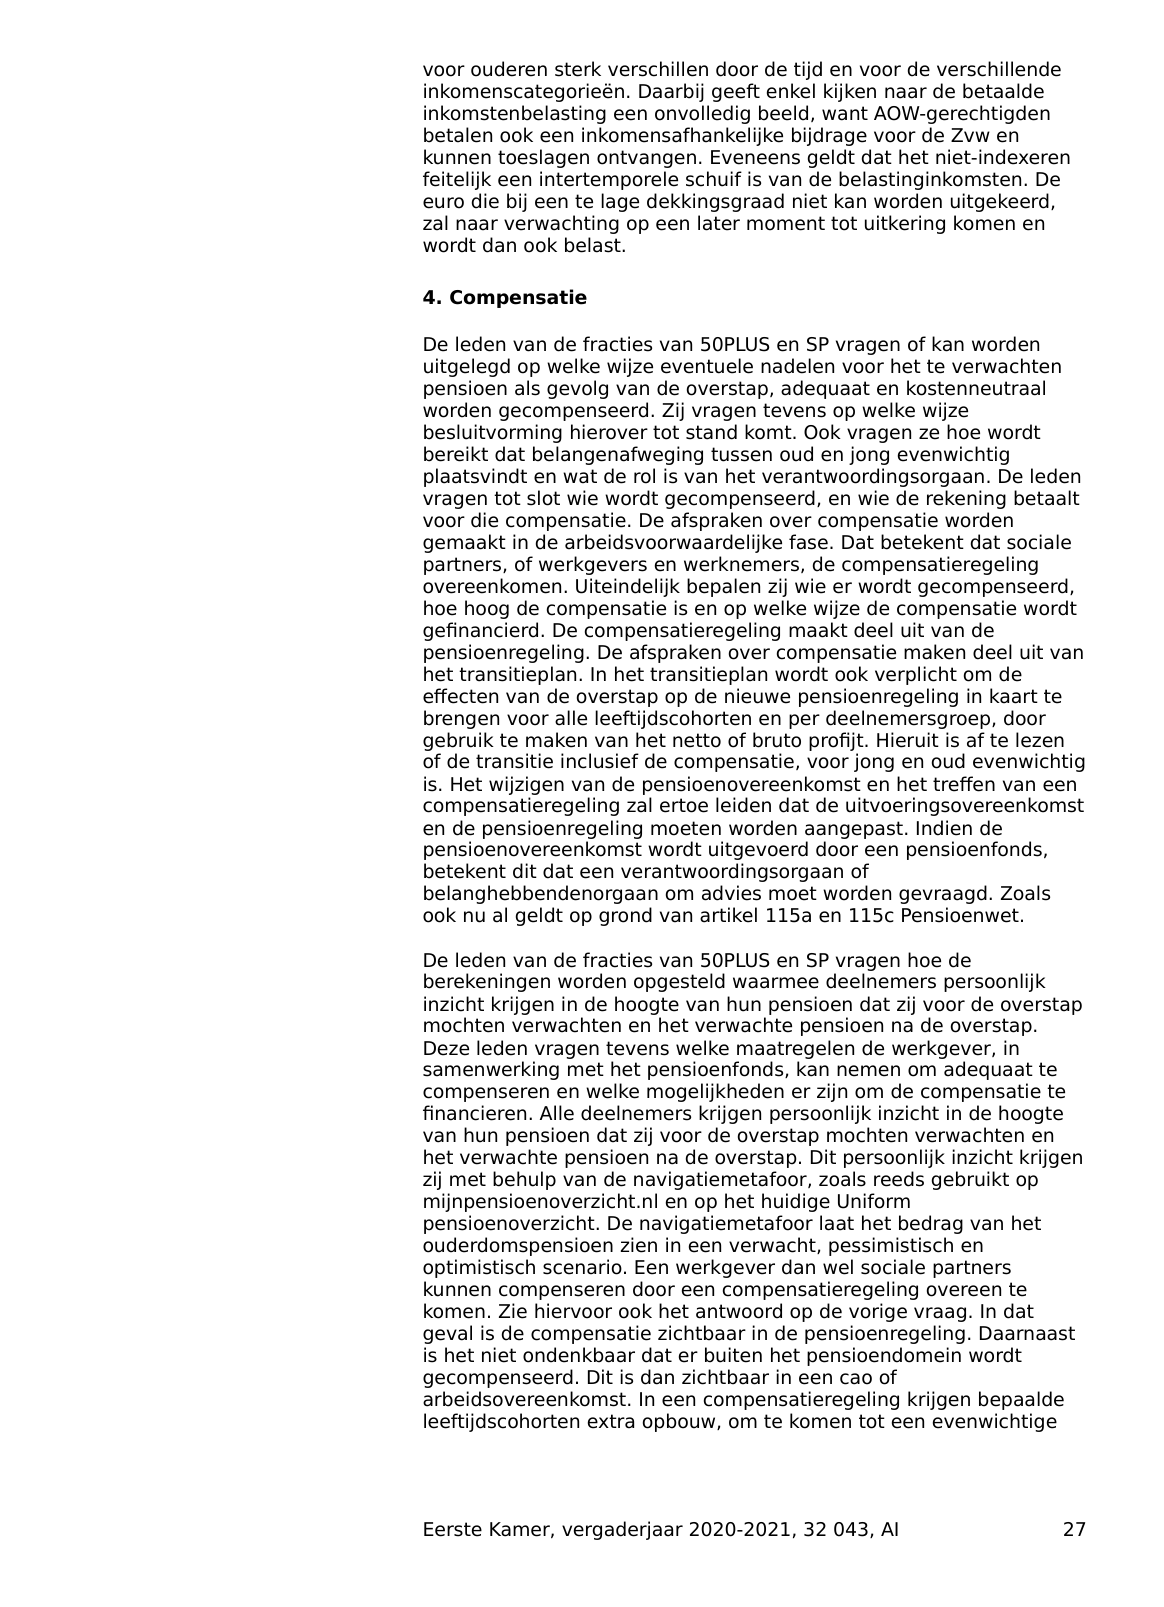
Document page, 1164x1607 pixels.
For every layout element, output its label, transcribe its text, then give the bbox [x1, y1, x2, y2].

text voor ouderen sterk verschillen door de tijd en voor de verschillende inkomenscategorieën. Daarbij geeft enkel kijken naar de betaalde inkomstenbelasting een onvolledig beeld, want AOW-gerechtigden betalen ook een inkomensafhankelijke bijdrage voor de Zvw en kunnen toeslagen ontvangen. Eveneens geldt dat het niet-indexeren feitelijk een intertemporele schuif is van de belastinginkomsten. De euro die bij een te lage dekkingsgraad niet kan worden uitgekeerd, zal naar verwachting op een later moment tot uitkering komen en wordt dan ook belast. [422, 59, 1087, 257]
subtitle 4. Compensatie [422, 287, 1087, 309]
text De leden van de fracties van 50PLUS en SP vragen hoe de berekeningen worden opgesteld waarmee deelnemers persoonlijk inzicht krijgen in de hoogte van hun pensioen dat zij voor de overstap mochten verwachten en het verwachte pensioen na de overstap. Deze leden vragen tevens welke maatregelen de werkgever, in samenwerking met het pensioenfonds, kan nemen om adequaat te compenseren en welke mogelijkheden er zijn om de compensatie te financieren. Alle deelnemers krijgen persoonlijk inzicht in de hoogte van hun pensioen dat zij voor de overstap mochten verwachten en het verwachte pensioen na de overstap. Dit persoonlijk inzicht krijgen zij met behulp van de navigatiemetafoor, zoals reeds gebruikt op mijnpensioenoverzicht.nl en op het huidige Uniform pensioenoverzicht. De navigatiemetafoor laat het bedrag van het ouderdomspensioen zien in een verwacht, pessimistisch en optimistisch scenario. Een werkgever dan wel sociale partners kunnen compenseren door een compensatieregeling overeen te komen. Zie hiervoor ook het antwoord op de vorige vraag. In dat geval is de compensatie zichtbaar in de pensioenregeling. Daarnaast is het niet ondenkbaar dat er buiten het pensioendomein wordt gecompenseerd. Dit is dan zichtbaar in een cao of arbeidsovereenkomst. In een compensatieregeling krijgen bepaalde leeftijdscohorten extra opbouw, om te komen tot een evenwichtige [422, 949, 1087, 1433]
text De leden van de fracties van 50PLUS en SP vragen of kan worden uitgelegd op welke wijze eventuele nadelen voor het te verwachten pensioen als gevolg van de overstap, adequaat en kostenneutraal worden gecompenseerd. Zij vragen tevens op welke wijze besluitvorming hierover tot stand komt. Ook vragen ze hoe wordt bereikt dat belangenafweging tussen oud en jong evenwichtig plaatsvindt en wat de rol is van het verantwoordingsorgaan. De leden vragen tot slot wie wordt gecompenseerd, en wie de rekening betaalt voor die compensatie. De afspraken over compensatie worden gemaakt in de arbeidsvoorwaardelijke fase. Dat betekent dat sociale partners, of werkgevers en werknemers, de compensatieregeling overeenkomen. Uiteindelijk bepalen zij wie er wordt gecompenseerd, hoe hoog de compensatie is en op welke wijze de compensatie wordt gefinancierd. De compensatieregeling maakt deel uit van de pensioenregeling. De afspraken over compensatie maken deel uit van het transitieplan. In het transitieplan wordt ook verplicht om de effecten van de overstap op de nieuwe pensioenregeling in kaart te brengen voor alle leeftijdscohorten en per deelnemersgroep, door gebruik te maken van het netto of bruto profijt. Hieruit is af te lezen of de transitie inclusief de compensatie, voor jong en oud evenwichtig is. Het wijzigen van de pensioenovereenkomst en het treffen van een compensatieregeling zal ertoe leiden dat de uitvoeringsovereenkomst en de pensioenregeling moeten worden aangepast. Indien de pensioenovereenkomst wordt uitgevoerd door een pensioenfonds, betekent dit dat een verantwoordingsorgaan of belanghebbendenorgaan om advies moet worden gevraagd. Zoals ook nu al geldt op grond van artikel 115a en 115c Pensioenwet. [422, 334, 1087, 927]
